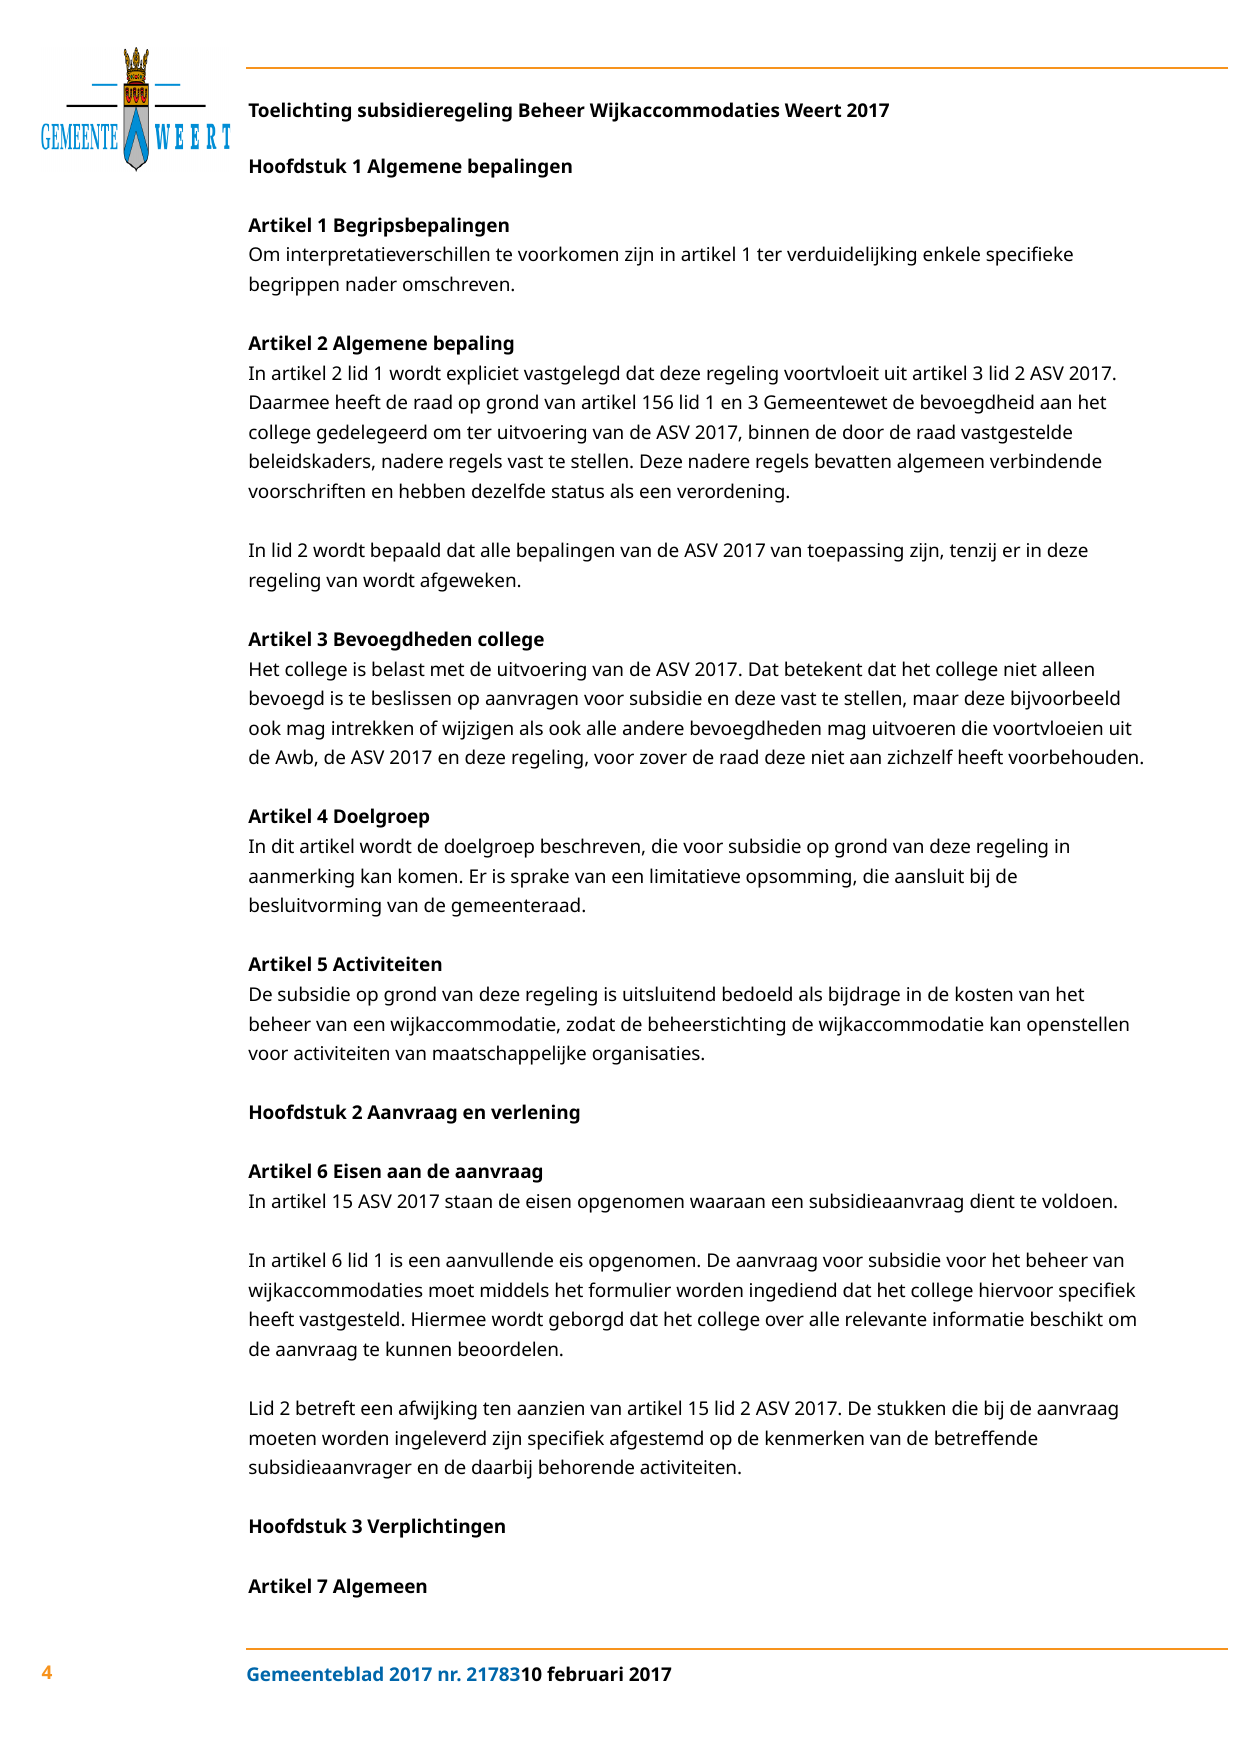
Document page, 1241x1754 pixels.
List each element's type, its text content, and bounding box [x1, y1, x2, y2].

text Toelichting subsidieregeling Beheer Wijkaccommodaties Weert 2017 [248, 95, 1152, 123]
text In artikel 2 lid 1 wordt expliciet vastgelegd dat deze regeling voortvloeit uit artikel 3 lid 2 ASV 2017. Daarmee heeft de raad op grond van artikel 156 lid 1 en 3 Gemeentewet de bevoegdheid aan het college gedelegeerd om ter uitvoering van de ASV 2017, binnen de door de raad vastgestelde beleidskaders, nadere regels vast te stellen. Deze nadere regels bevatten algemeen verbindende voorschriften en hebben dezelfde status als een verordening. [248, 360, 1152, 504]
text Artikel 2 Algemene bepaling [248, 330, 1152, 356]
text Artikel 4 Doelgroep [248, 804, 1152, 829]
picture [41, 47, 231, 172]
text Het college is belast met de uitvoering van de ASV 2017. Dat betekent dat het college niet alleen bevoegd is te beslissen op aanvragen voor subsidie en deze vast te stellen, maar deze bijvoorbeeld ook mag intrekken of wijzigen als ook alle andere bevoegdheden mag uitvoeren die voortvloeien uit de Awb, de ASV 2017 en deze regeling, voor zover de raad deze niet aan zichzelf heeft voorbehouden. [248, 656, 1152, 770]
text Hoofdstuk 2 Aanvraag en verlening [248, 1099, 1152, 1125]
text Hoofdstuk 1 Algemene bepalingen [248, 153, 1152, 179]
text In artikel 15 ASV 2017 staan de eisen opgenomen waaraan een subsidieaanvraag dient te voldoen. [248, 1188, 1152, 1214]
text In dit artikel wordt de doelgroep beschreven, die voor subsidie op grond van deze regeling in aanmerking kan komen. Er is sprake van een limitatieve opsomming, die aansluit bij de besluitvorming van de gemeenteraad. [248, 833, 1152, 918]
text Artikel 6 Eisen aan de aanvraag [248, 1159, 1152, 1184]
text Hoofdstuk 3 Verplichtingen [248, 1514, 1152, 1539]
text De subsidie op grond van deze regeling is uitsluitend bedoeld als bijdrage in de kosten van het beheer van een wijkaccommodatie, zodat de beheerstichting de wijkaccommodatie kan openstellen voor activiteiten van maatschappelijke organisaties. [248, 981, 1152, 1066]
text Lid 2 betreft een afwijking ten aanzien van artikel 15 lid 2 ASV 2017. De stukken die bij de aanvraag moeten worden ingeleverd zijn specifiek afgestemd op de kenmerken van de betreffende subsidieaanvrager en de daarbij behorende activiteiten. [248, 1395, 1152, 1480]
text In artikel 6 lid 1 is een aanvullende eis opgenomen. De aanvraag voor subsidie voor het beheer van wijkaccommodaties moet middels het formulier worden ingediend dat het college hiervoor specifiek heeft vastgesteld. Hiermee wordt geborgd dat het college over alle relevante informatie beschikt om de aanvraag te kunnen beoordelen. [248, 1247, 1152, 1362]
text Artikel 1 Begripsbepalingen [248, 212, 1152, 238]
text Artikel 5 Activiteiten [248, 952, 1152, 977]
text Artikel 3 Bevoegdheden college [248, 626, 1152, 652]
text Om interpretatieverschillen te voorkomen zijn in artikel 1 ter verduidelijking enkele specifieke begrippen nader omschreven. [248, 242, 1152, 297]
text Artikel 7 Algemeen [248, 1573, 1152, 1599]
text In lid 2 wordt bepaald dat alle bepalingen van de ASV 2017 van toepassing zijn, tenzij er in deze regeling van wordt afgeweken. [248, 537, 1152, 593]
